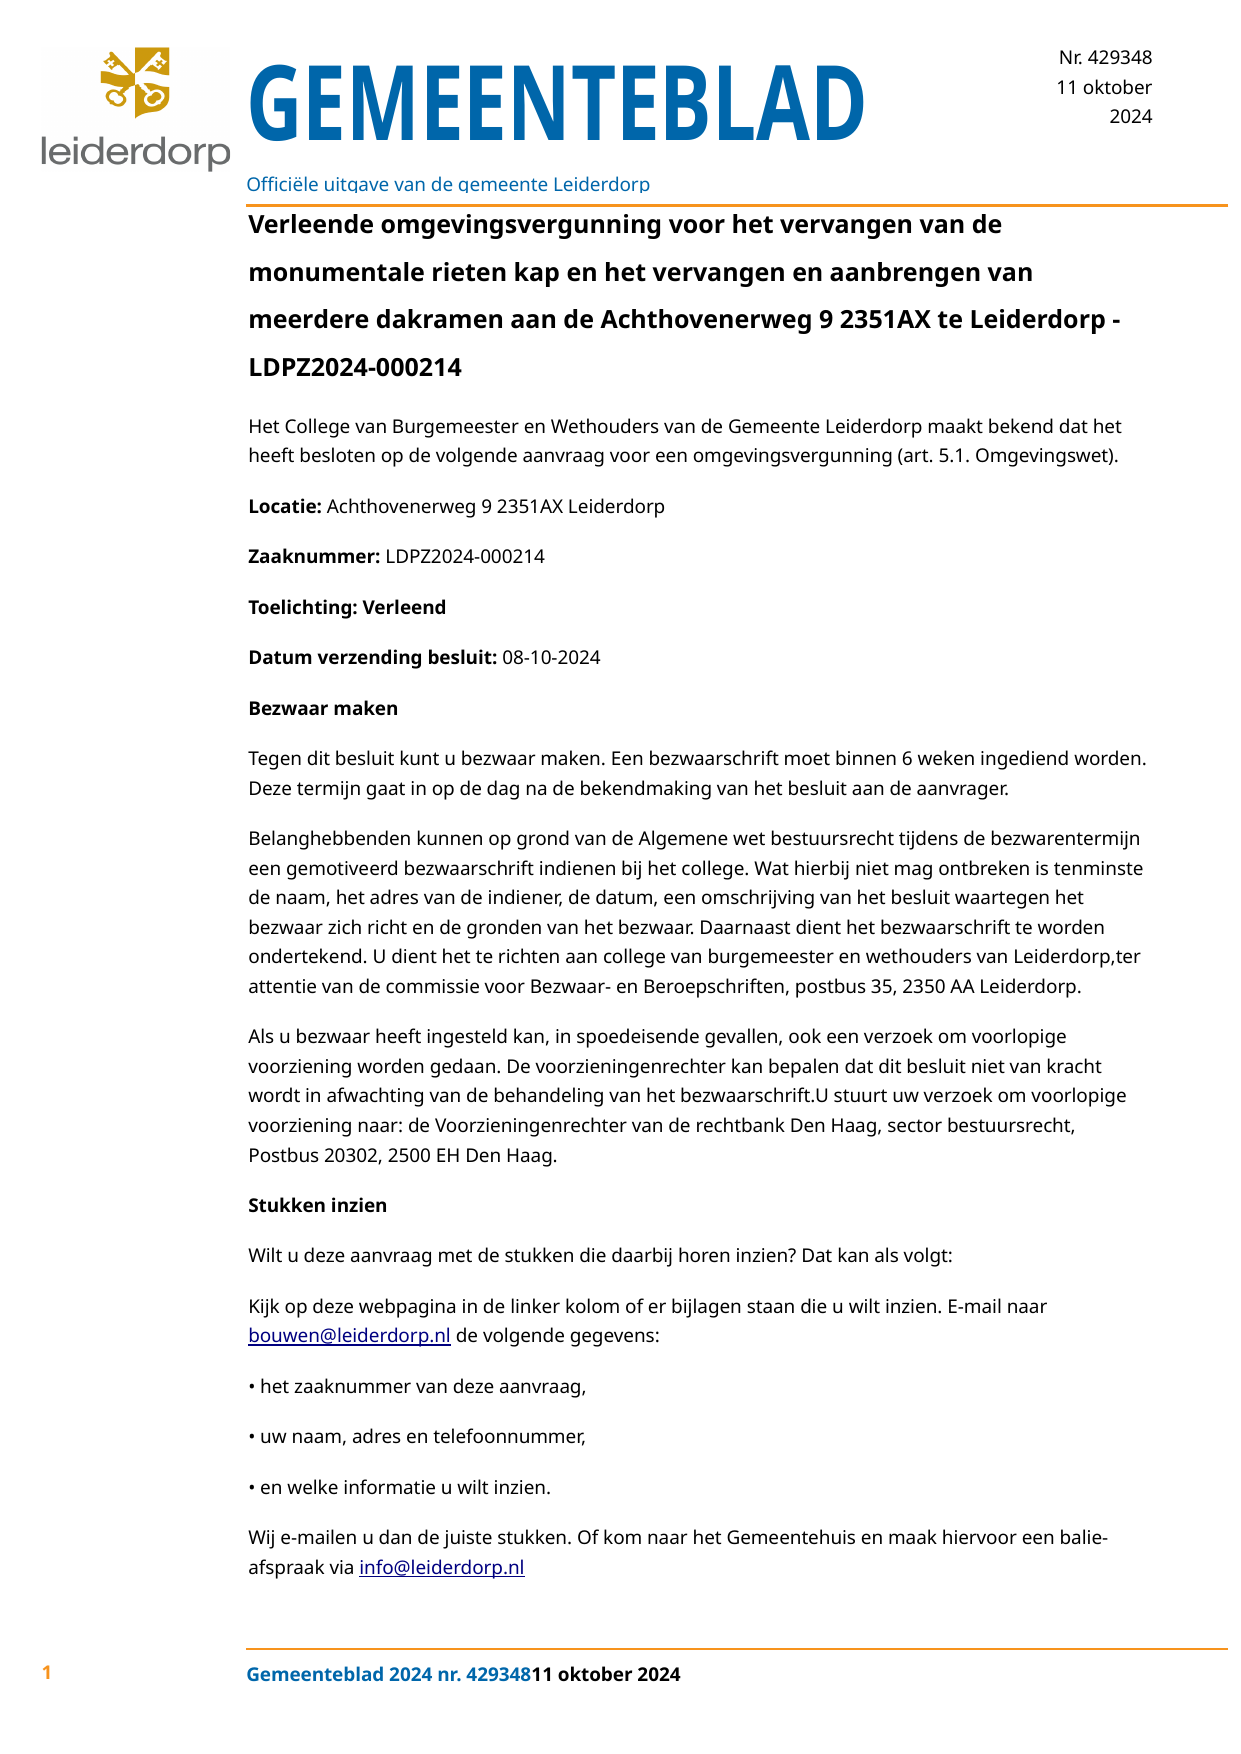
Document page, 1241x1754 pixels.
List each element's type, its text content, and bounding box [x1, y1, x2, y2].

text Kijk op deze webpagina in de linker kolom of er bijlagen staan die u wilt inzien. E-mail naar bouwen@leiderdorp.nl de volgende gegevens: [248, 1293, 1152, 1348]
text Tegen dit besluit kunt u bezwaar maken. Een bezwaarschrift moet binnen 6 weken ingediend worden. Deze termijn gaat in op de dag na de bekendmaking van het besluit aan de aanvrager. [248, 745, 1152, 801]
text Toelichting: Verleend [248, 594, 1152, 620]
text Zaaknummer: LDPZ2024-000214 [248, 543, 1152, 569]
text Verleende omgevingsvergunning voor het vervangen van de monumentale rieten kap en het vervangen en aanbrengen van meerdere dakramen aan de Achthovenerweg 9 2351AX te Leiderdorp - LDPZ2024-000214 [248, 207, 1152, 384]
text • het zaaknummer van deze aanvraag, [248, 1373, 1152, 1399]
text Het College van Burgemeester en Wethouders van de Gemeente Leiderdorp maakt bekend dat het heeft besloten op de volgende aanvraag voor een omgevingsvergunning (art. 5.1. Omgevingswet). [248, 413, 1152, 468]
text Wilt u deze aanvraag met de stukken die daarbij horen inzien? Dat kan als volgt: [248, 1243, 1152, 1268]
text • uw naam, adres en telefoonnummer, [248, 1423, 1152, 1449]
text Datum verzending besluit: 08-10-2024 [248, 644, 1152, 670]
text Wij e-mailen u dan de juiste stukken. Of kom naar het Gemeentehuis en maak hiervoor een balie-afspraak via info@leiderdorp.nl [248, 1524, 1152, 1580]
text • en welke informatie u wilt inzien. [248, 1474, 1152, 1500]
text Bezwaar maken [248, 695, 1152, 721]
text Belanghebbenden kunnen op grond van de Algemene wet bestuursrecht tijdens de bezwarentermijn een gemotiveerd bezwaarschrift indienen bij het college. Wat hierbij niet mag ontbreken is tenminste de naam, het adres van de indiener, de datum, een omschrijving van het besluit waartegen het bezwaar zich richt en de gronden van het bezwaar. Daarnaast dient het bezwaarschrift te worden ondertekend. U dient het te richten aan college van burgemeester en wethouders van Leiderdorp,ter attentie van de commissie voor Bezwaar- en Beroepschriften, postbus 35, 2350 AA Leiderdorp. [248, 825, 1152, 999]
text Stukken inzien [248, 1192, 1152, 1218]
text Als u bezwaar heeft ingesteld kan, in spoedeisende gevallen, ook een verzoek om voorlopige voorziening worden gedaan. De voorzieningenrechter kan bepalen dat dit besluit niet van kracht wordt in afwachting van de behandeling van het bezwaarschrift.U stuurt uw verzoek om voorlopige voorziening naar: de Voorzieningenrechter van de rechtbank Den Haag, sector bestuursrecht, Postbus 20302, 2500 EH Den Haag. [248, 1023, 1152, 1168]
text Locatie: Achthovenerweg 9 2351AX Leiderdorp [248, 493, 1152, 519]
picture [41, 47, 231, 172]
